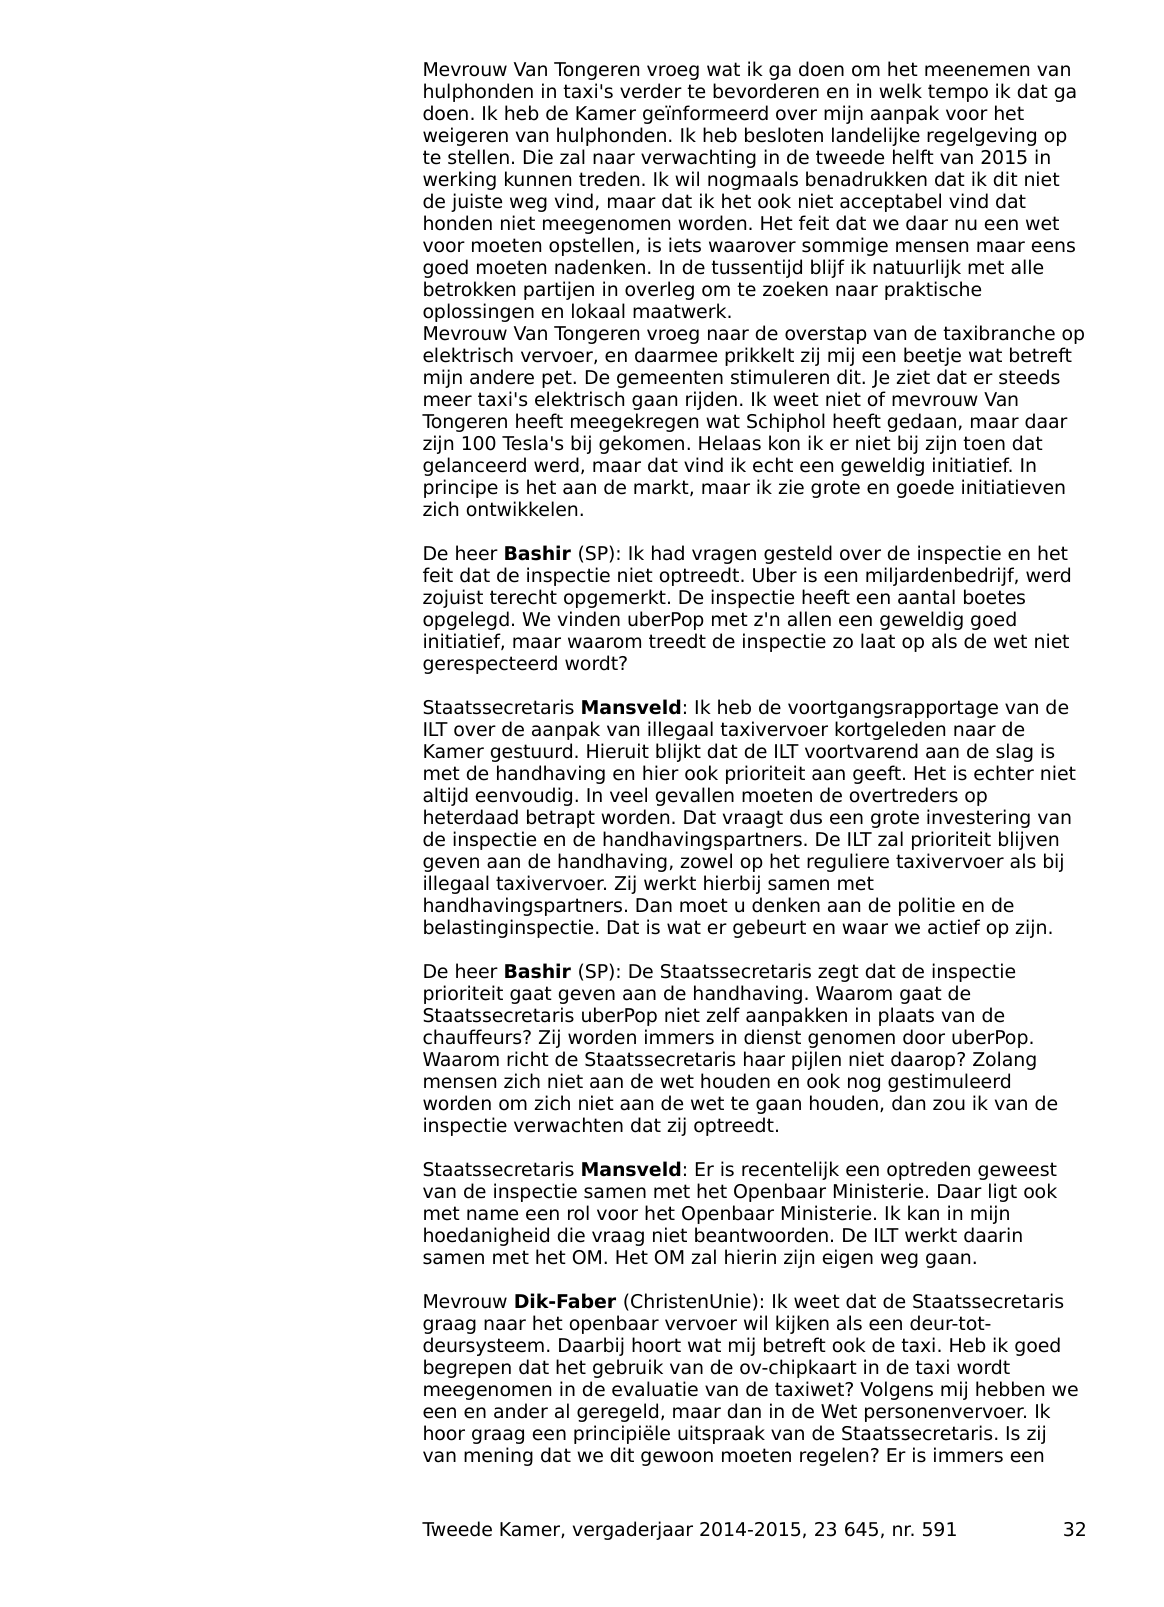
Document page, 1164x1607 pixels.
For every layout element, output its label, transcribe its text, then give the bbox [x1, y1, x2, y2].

text Mevrouw Dik-Faber (ChristenUnie): Ik weet dat de Staatssecretaris graag naar het openbaar vervoer wil kijken als een deur-tot-deursysteem. Daarbij hoort wat mij betreft ook de taxi. Heb ik goed begrepen dat het gebruik van de ov-chipkaart in de taxi wordt meegenomen in de evaluatie van de taxiwet? Volgens mij hebben we een en ander al geregeld, maar dan in de Wet personenvervoer. Ik hoor graag een principiële uitspraak van de Staatssecretaris. Is zij van mening dat we dit gewoon moeten regelen? Er is immers een [422, 1291, 1087, 1467]
text De heer Bashir (SP): Ik had vragen gesteld over de inspectie en het feit dat de inspectie niet optreedt. Uber is een miljardenbedrijf, werd zojuist terecht opgemerkt. De inspectie heeft een aantal boetes opgelegd. We vinden uberPop met z'n allen een geweldig goed initiatief, maar waarom treedt de inspectie zo laat op als de wet niet gerespecteerd wordt? [422, 543, 1087, 675]
text Mevrouw Van Tongeren vroeg wat ik ga doen om het meenemen van hulphonden in taxi's verder te bevorderen en in welk tempo ik dat ga doen. Ik heb de Kamer geïnformeerd over mijn aanpak voor het weigeren van hulphonden. Ik heb besloten landelijke regelgeving op te stellen. Die zal naar verwachting in de tweede helft van 2015 in werking kunnen treden. Ik wil nogmaals benadrukken dat ik dit niet de juiste weg vind, maar dat ik het ook niet acceptabel vind dat honden niet meegenomen worden. Het feit dat we daar nu een wet voor moeten opstellen, is iets waarover sommige mensen maar eens goed moeten nadenken. In de tussentijd blijf ik natuurlijk met alle betrokken partijen in overleg om te zoeken naar praktische oplossingen en lokaal maatwerk. [422, 59, 1087, 323]
text Mevrouw Van Tongeren vroeg naar de overstap van de taxibranche op elektrisch vervoer, en daarmee prikkelt zij mij een beetje wat betreft mijn andere pet. De gemeenten stimuleren dit. Je ziet dat er steeds meer taxi's elektrisch gaan rijden. Ik weet niet of mevrouw Van Tongeren heeft meegekregen wat Schiphol heeft gedaan, maar daar zijn 100 Tesla's bij gekomen. Helaas kon ik er niet bij zijn toen dat gelanceerd werd, maar dat vind ik echt een geweldig initiatief. In principe is het aan de markt, maar ik zie grote en goede initiatieven zich ontwikkelen. [422, 323, 1087, 521]
text Staatssecretaris Mansveld: Ik heb de voortgangsrapportage van de ILT over de aanpak van illegaal taxivervoer kortgeleden naar de Kamer gestuurd. Hieruit blijkt dat de ILT voortvarend aan de slag is met de handhaving en hier ook prioriteit aan geeft. Het is echter niet altijd eenvoudig. In veel gevallen moeten de overtreders op heterdaad betrapt worden. Dat vraagt dus een grote investering van de inspectie en de handhavingspartners. De ILT zal prioriteit blijven geven aan de handhaving, zowel op het reguliere taxivervoer als bij illegaal taxivervoer. Zij werkt hierbij samen met handhavingspartners. Dan moet u denken aan de politie en de belastinginspectie. Dat is wat er gebeurt en waar we actief op zijn. [422, 697, 1087, 939]
text Staatssecretaris Mansveld: Er is recentelijk een optreden geweest van de inspectie samen met het Openbaar Ministerie. Daar ligt ook met name een rol voor het Openbaar Ministerie. Ik kan in mijn hoedanigheid die vraag niet beantwoorden. De ILT werkt daarin samen met het OM. Het OM zal hierin zijn eigen weg gaan. [422, 1159, 1087, 1269]
text De heer Bashir (SP): De Staatssecretaris zegt dat de inspectie prioriteit gaat geven aan de handhaving. Waarom gaat de Staatssecretaris uberPop niet zelf aanpakken in plaats van de chauffeurs? Zij worden immers in dienst genomen door uberPop. Waarom richt de Staatssecretaris haar pijlen niet daarop? Zolang mensen zich niet aan de wet houden en ook nog gestimuleerd worden om zich niet aan de wet te gaan houden, dan zou ik van de inspectie verwachten dat zij optreedt. [422, 961, 1087, 1137]
